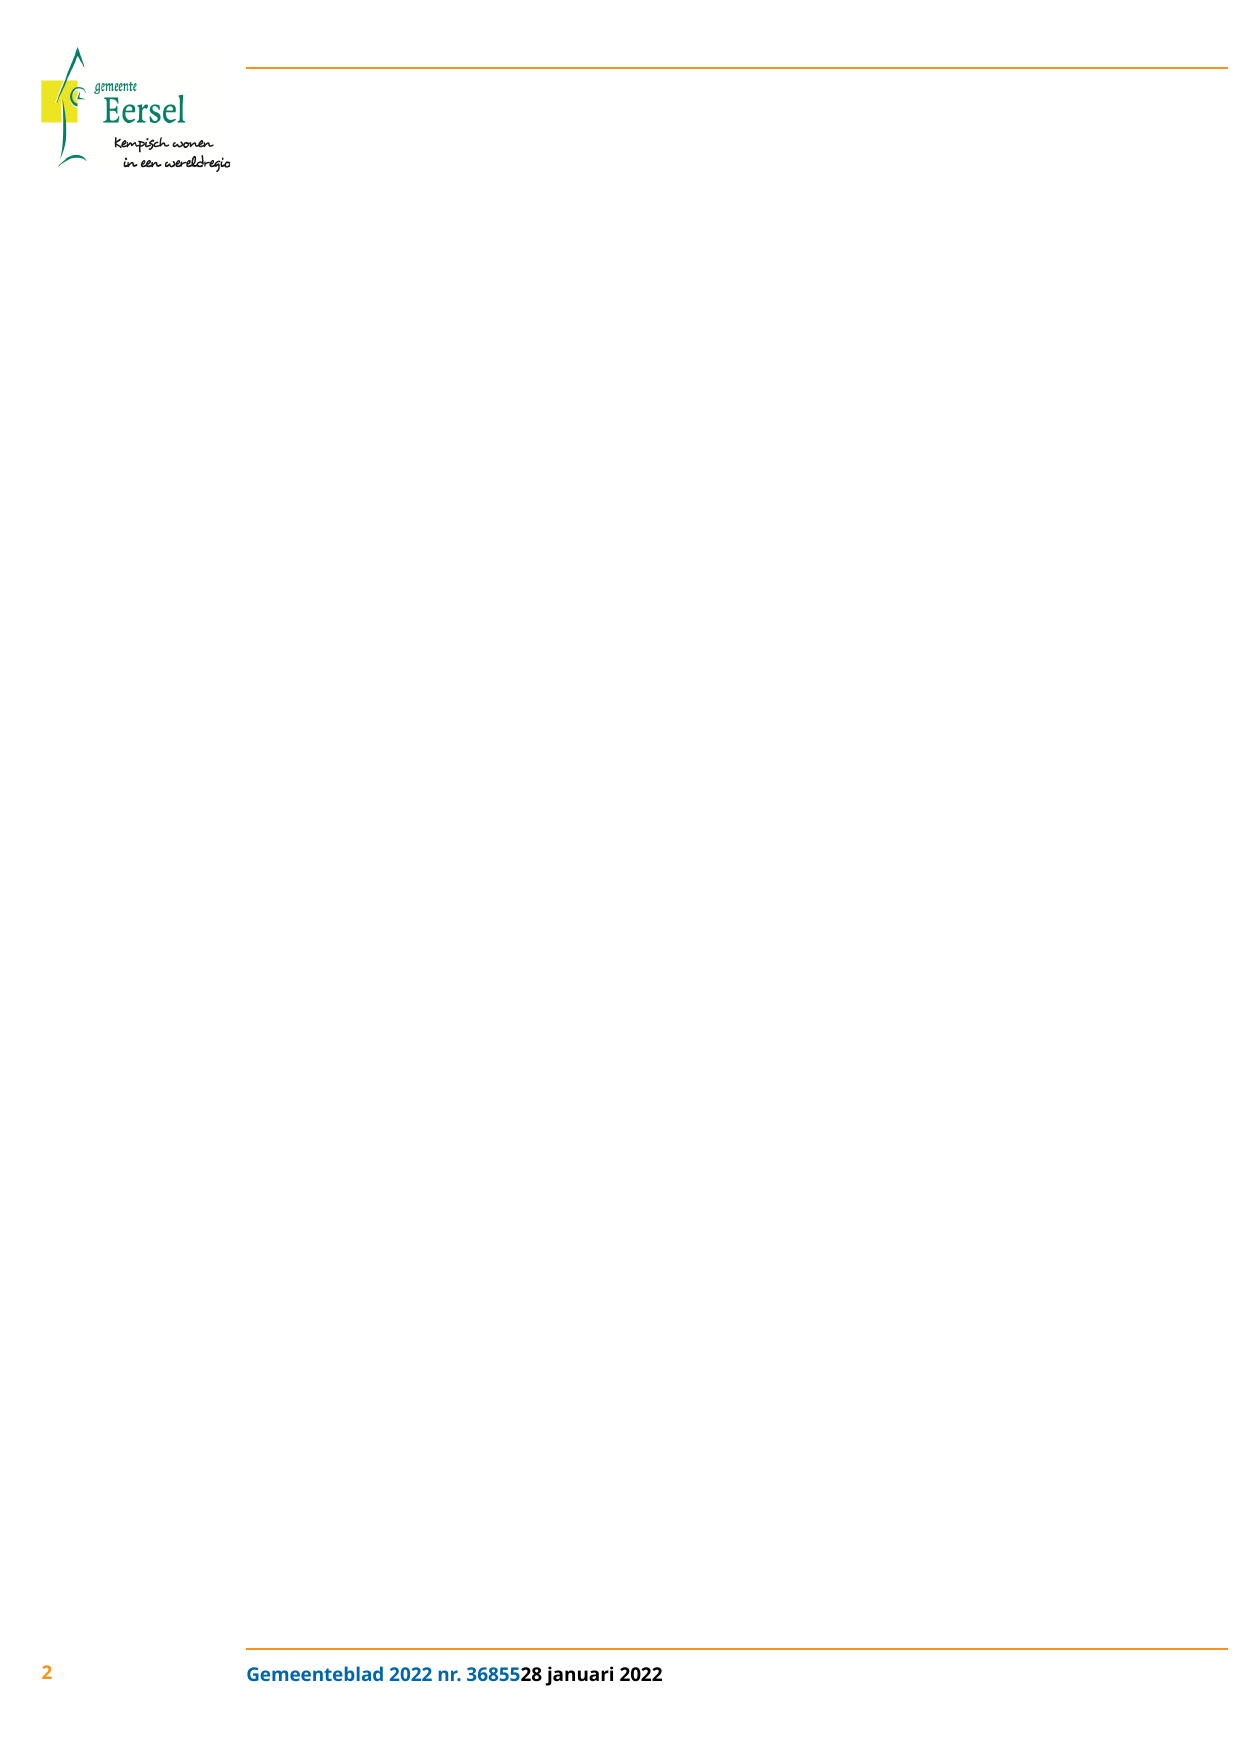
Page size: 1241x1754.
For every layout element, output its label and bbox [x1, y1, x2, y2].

picture [41, 47, 231, 172]
